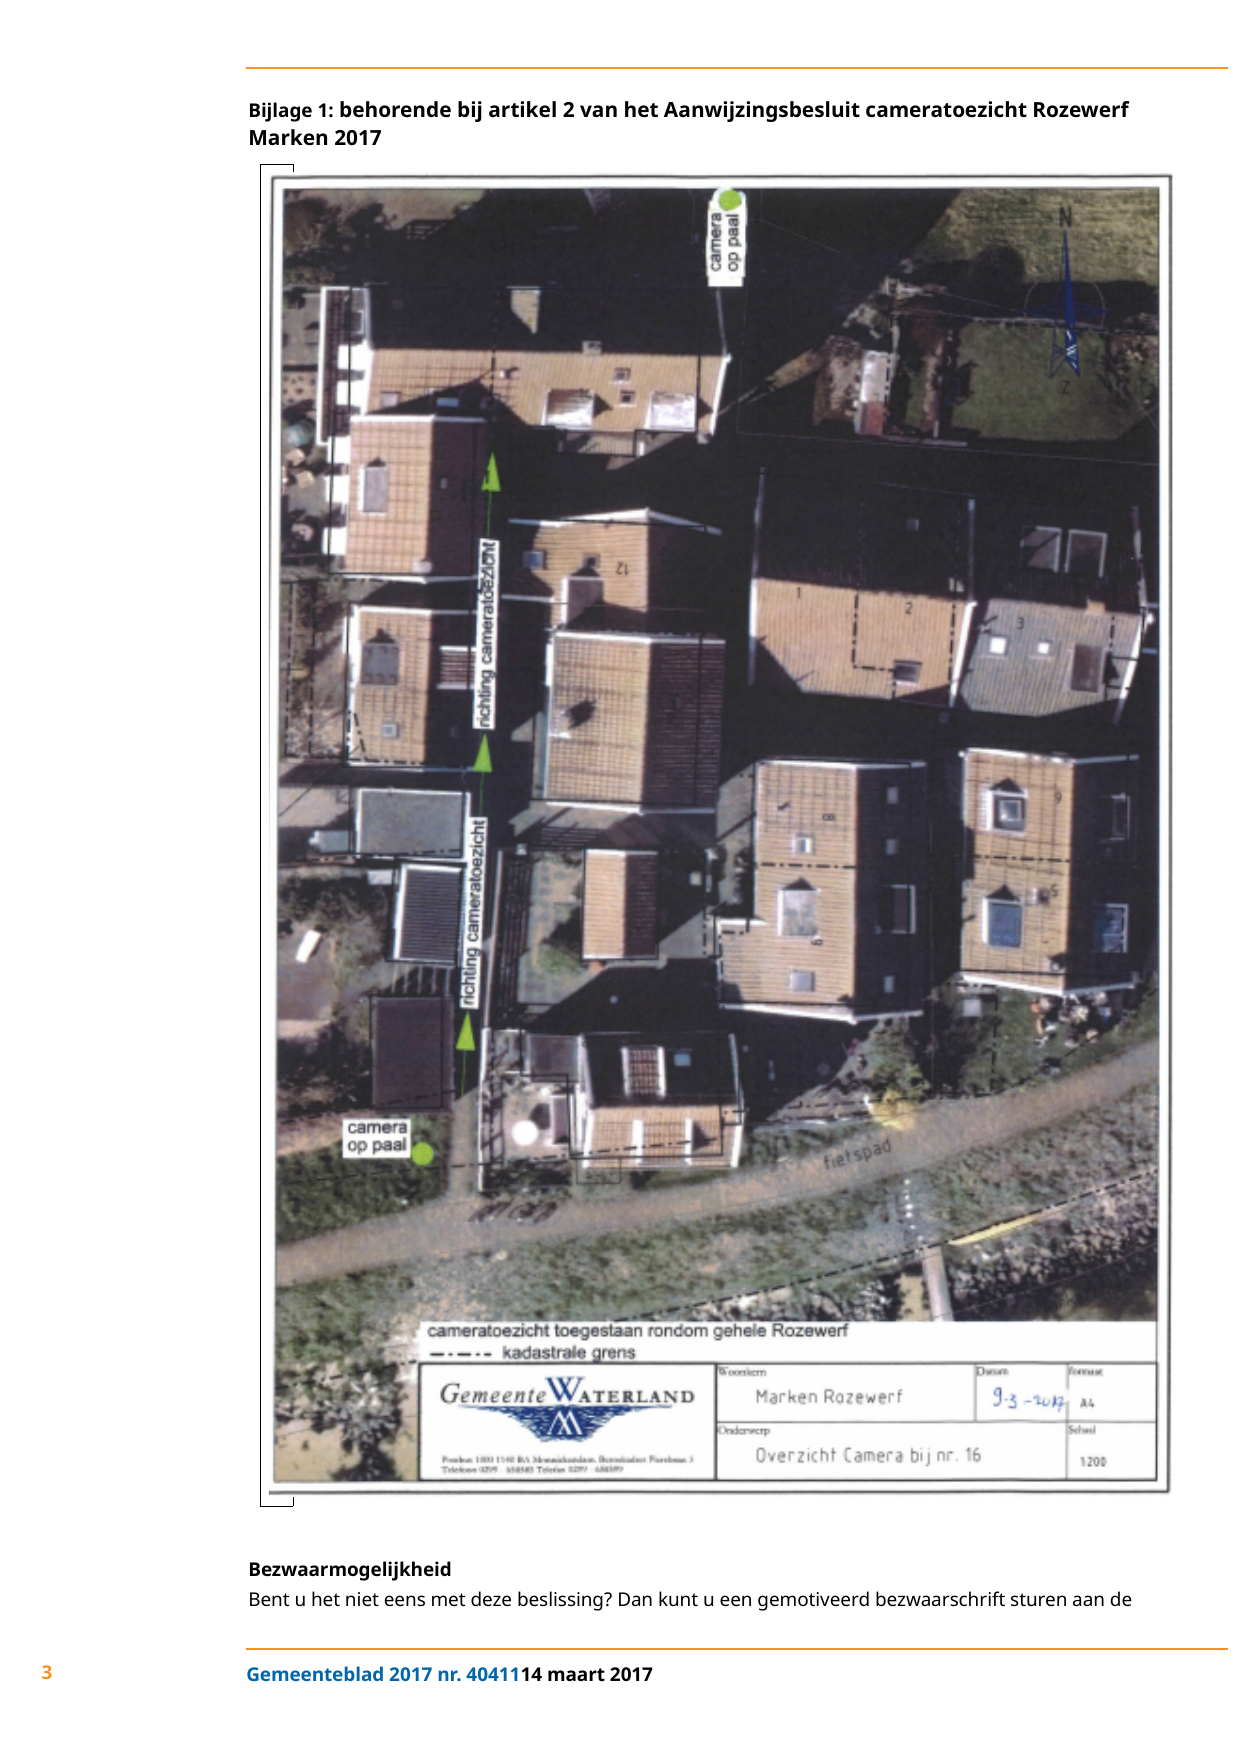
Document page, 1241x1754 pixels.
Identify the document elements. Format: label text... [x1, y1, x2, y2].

picture [268, 172, 1173, 1497]
text Bijlage 1: behorende bij artikel 2 van het Aanwijzingsbesluit cameratoezicht Rozewerf Marken 2017 [248, 95, 1152, 152]
text Bezwaarmogelijkheid [248, 1557, 1152, 1582]
picture [41, 47, 231, 172]
text Bent u het niet eens met deze beslissing? Dan kunt u een gemotiveerd bezwaarschrift sturen aan de [248, 1586, 1152, 1612]
